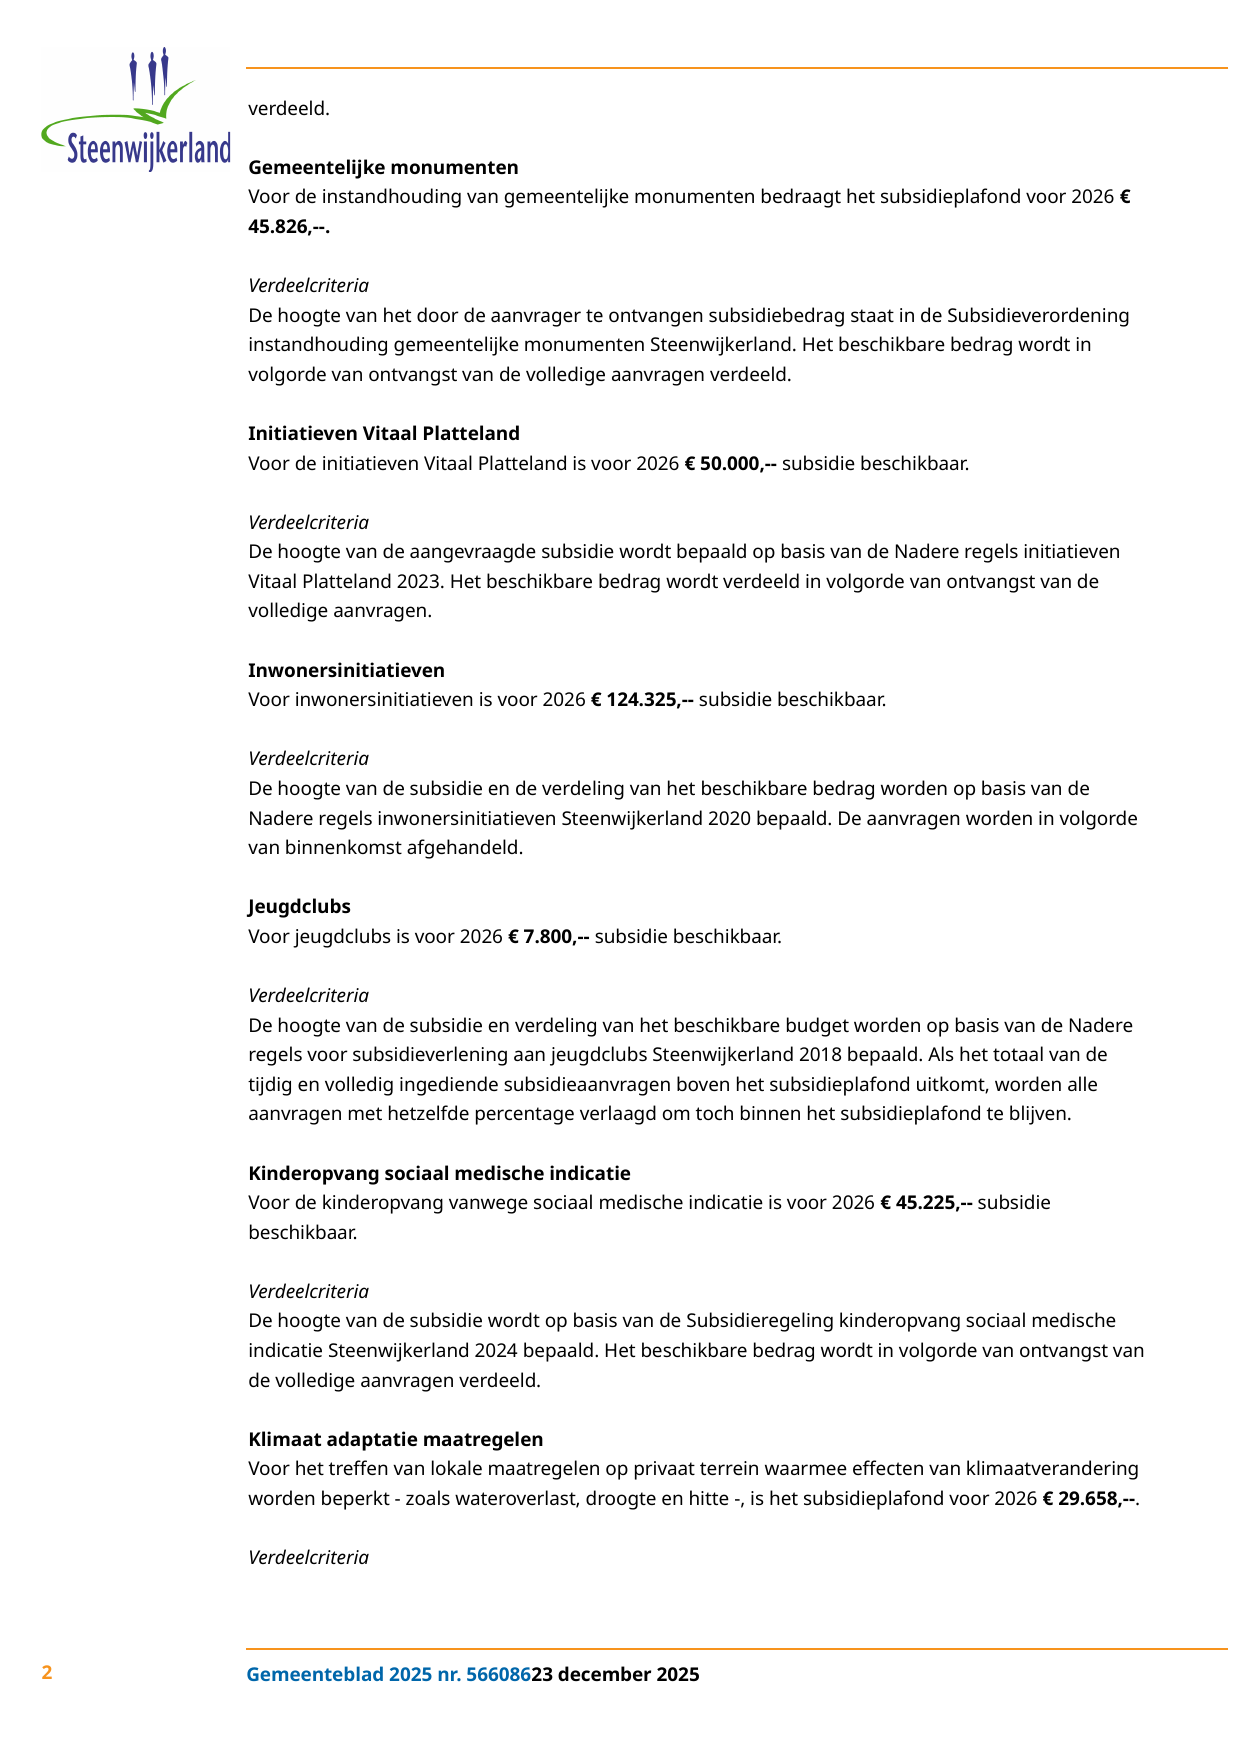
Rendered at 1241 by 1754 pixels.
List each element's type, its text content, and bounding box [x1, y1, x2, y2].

text Verdeelcriteria [248, 509, 1152, 535]
text De hoogte van de aangevraagde subsidie wordt bepaald op basis van de Nadere regels initiatieven Vitaal Platteland 2023. Het beschikbare bedrag wordt verdeeld in volgorde van ontvangst van de volledige aanvragen. [248, 538, 1152, 623]
text Voor de initiatieven Vitaal Platteland is voor 2026 € 50.000,-- subsidie beschikbaar. [248, 450, 1152, 476]
text De hoogte van de subsidie en verdeling van het beschikbare budget worden op basis van de Nadere regels voor subsidieverlening aan jeugdclubs Steenwijkerland 2018 bepaald. Als het totaal van de tijdig en volledig ingediende subsidieaanvragen boven het subsidieplafond uitkomt, worden alle aanvragen met hetzelfde percentage verlaagd om toch binnen het subsidieplafond te blijven. [248, 1012, 1152, 1126]
text Verdeelcriteria [248, 746, 1152, 771]
text Voor de instandhouding van gemeentelijke monumenten bedraagt het subsidieplafond voor 2026 € 45.826,--. [248, 183, 1152, 239]
text verdeeld. [248, 95, 1152, 121]
text Inwonersinitiatieven [248, 657, 1152, 683]
text Kinderopvang sociaal medische indicatie [248, 1160, 1152, 1186]
text De hoogte van de subsidie wordt op basis van de Subsidieregeling kinderopvang sociaal medische indicatie Steenwijkerland 2024 bepaald. Het beschikbare bedrag wordt in volgorde van ontvangst van de volledige aanvragen verdeeld. [248, 1308, 1152, 1393]
picture [41, 47, 231, 172]
text Voor jeugdclubs is voor 2026 € 7.800,-- subsidie beschikbaar. [248, 923, 1152, 949]
text Verdeelcriteria [248, 1278, 1152, 1304]
text Jeugdclubs [248, 893, 1152, 919]
text Klimaat adaptatie maatregelen [248, 1426, 1152, 1452]
text Voor inwonersinitiatieven is voor 2026 € 124.325,-- subsidie beschikbaar. [248, 686, 1152, 712]
text Initiatieven Vitaal Platteland [248, 420, 1152, 446]
text Verdeelcriteria [248, 272, 1152, 298]
text Voor het treffen van lokale maatregelen op privaat terrein waarmee effecten van klimaatverandering worden beperkt - zoals wateroverlast, droogte en hitte -, is het subsidieplafond voor 2026 € 29.658,--. [248, 1456, 1152, 1511]
text De hoogte van de subsidie en de verdeling van het beschikbare bedrag worden op basis van de Nadere regels inwonersinitiatieven Steenwijkerland 2020 bepaald. De aanvragen worden in volgorde van binnenkomst afgehandeld. [248, 775, 1152, 860]
text Gemeentelijke monumenten [248, 154, 1152, 180]
text Voor de kinderopvang vanwege sociaal medische indicatie is voor 2026 € 45.225,-- subsidie beschikbaar. [248, 1189, 1152, 1245]
text Verdeelcriteria [248, 982, 1152, 1008]
text Verdeelcriteria [248, 1544, 1152, 1570]
text De hoogte van het door de aanvrager te ontvangen subsidiebedrag staat in de Subsidieverordening instandhouding gemeentelijke monumenten Steenwijkerland. Het beschikbare bedrag wordt in volgorde van ontvangst van de volledige aanvragen verdeeld. [248, 302, 1152, 387]
